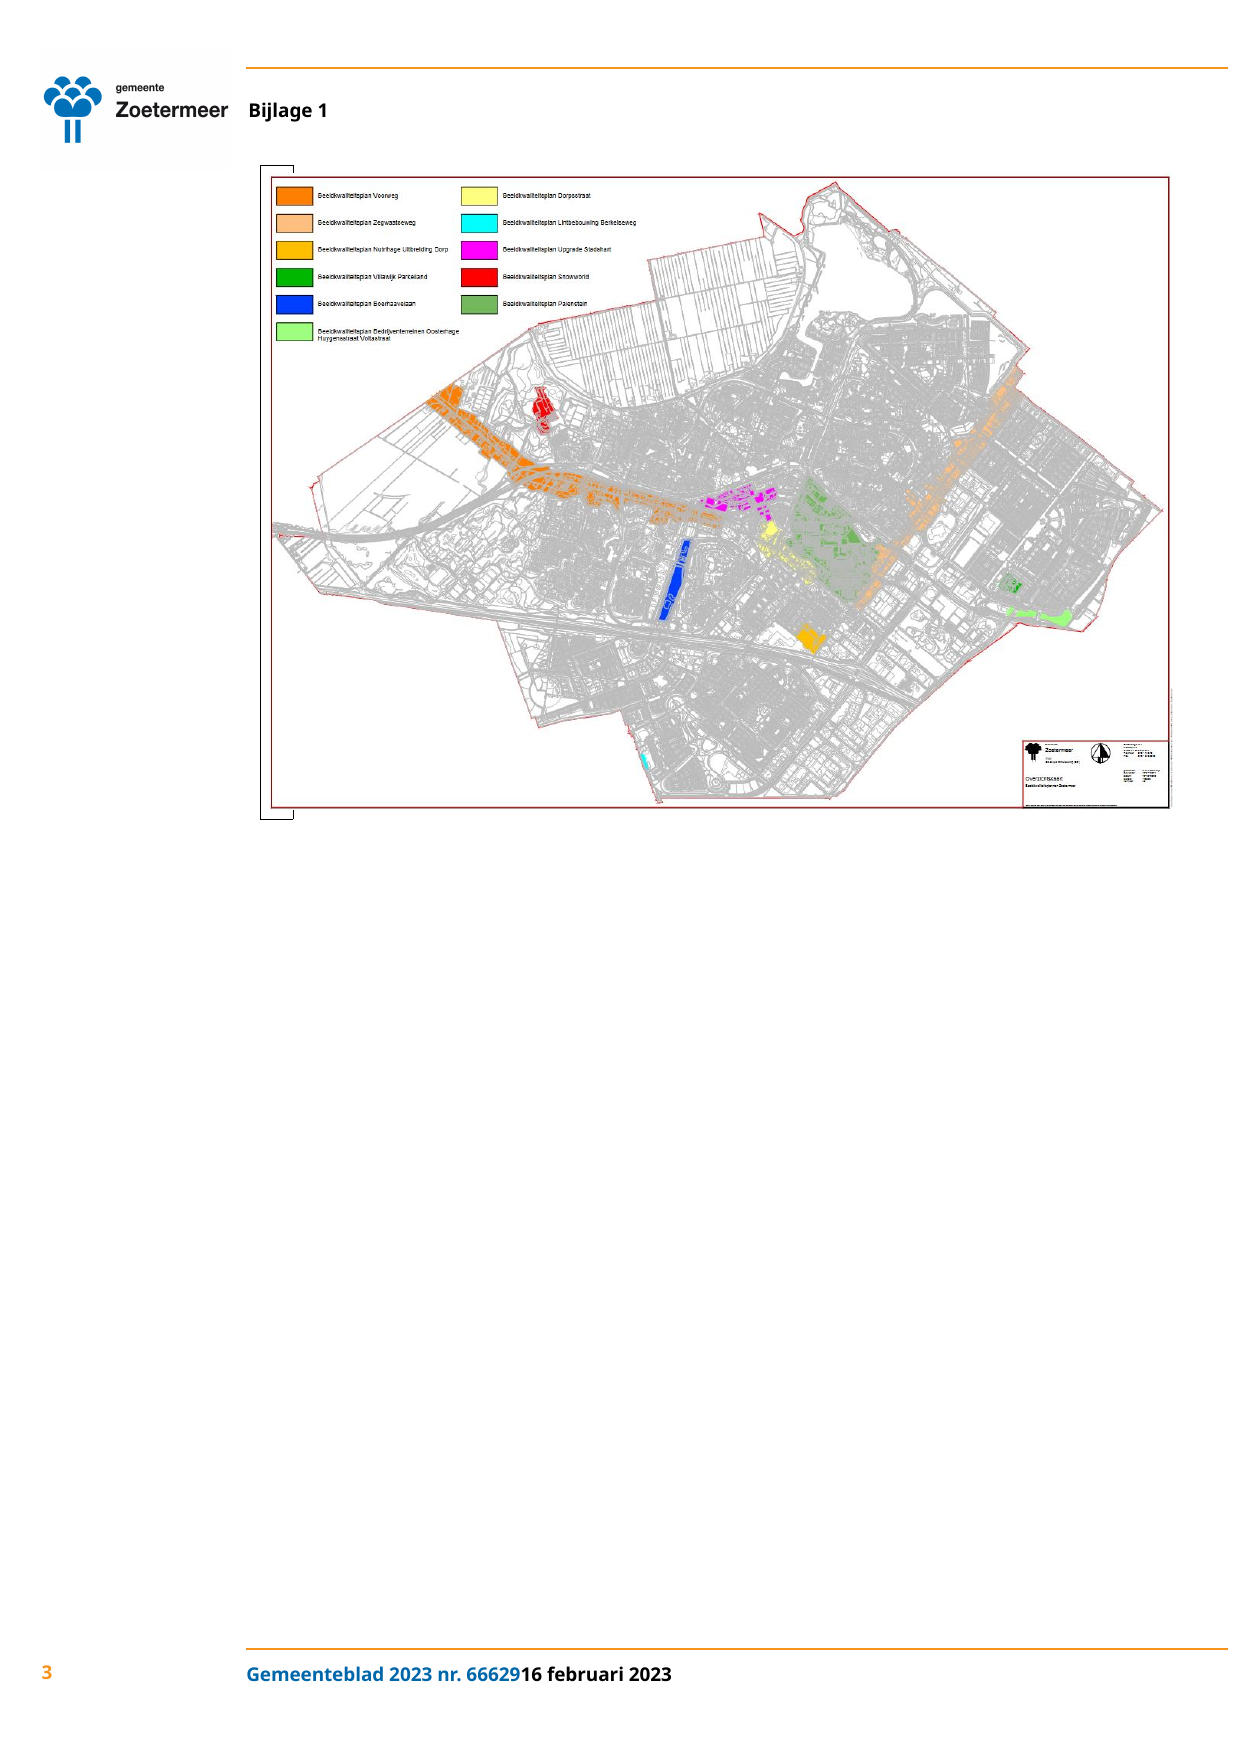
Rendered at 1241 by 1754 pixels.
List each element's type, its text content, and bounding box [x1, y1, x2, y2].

picture [268, 173, 1173, 810]
text Bijlage 1 [248, 95, 1152, 123]
picture [41, 47, 231, 172]
